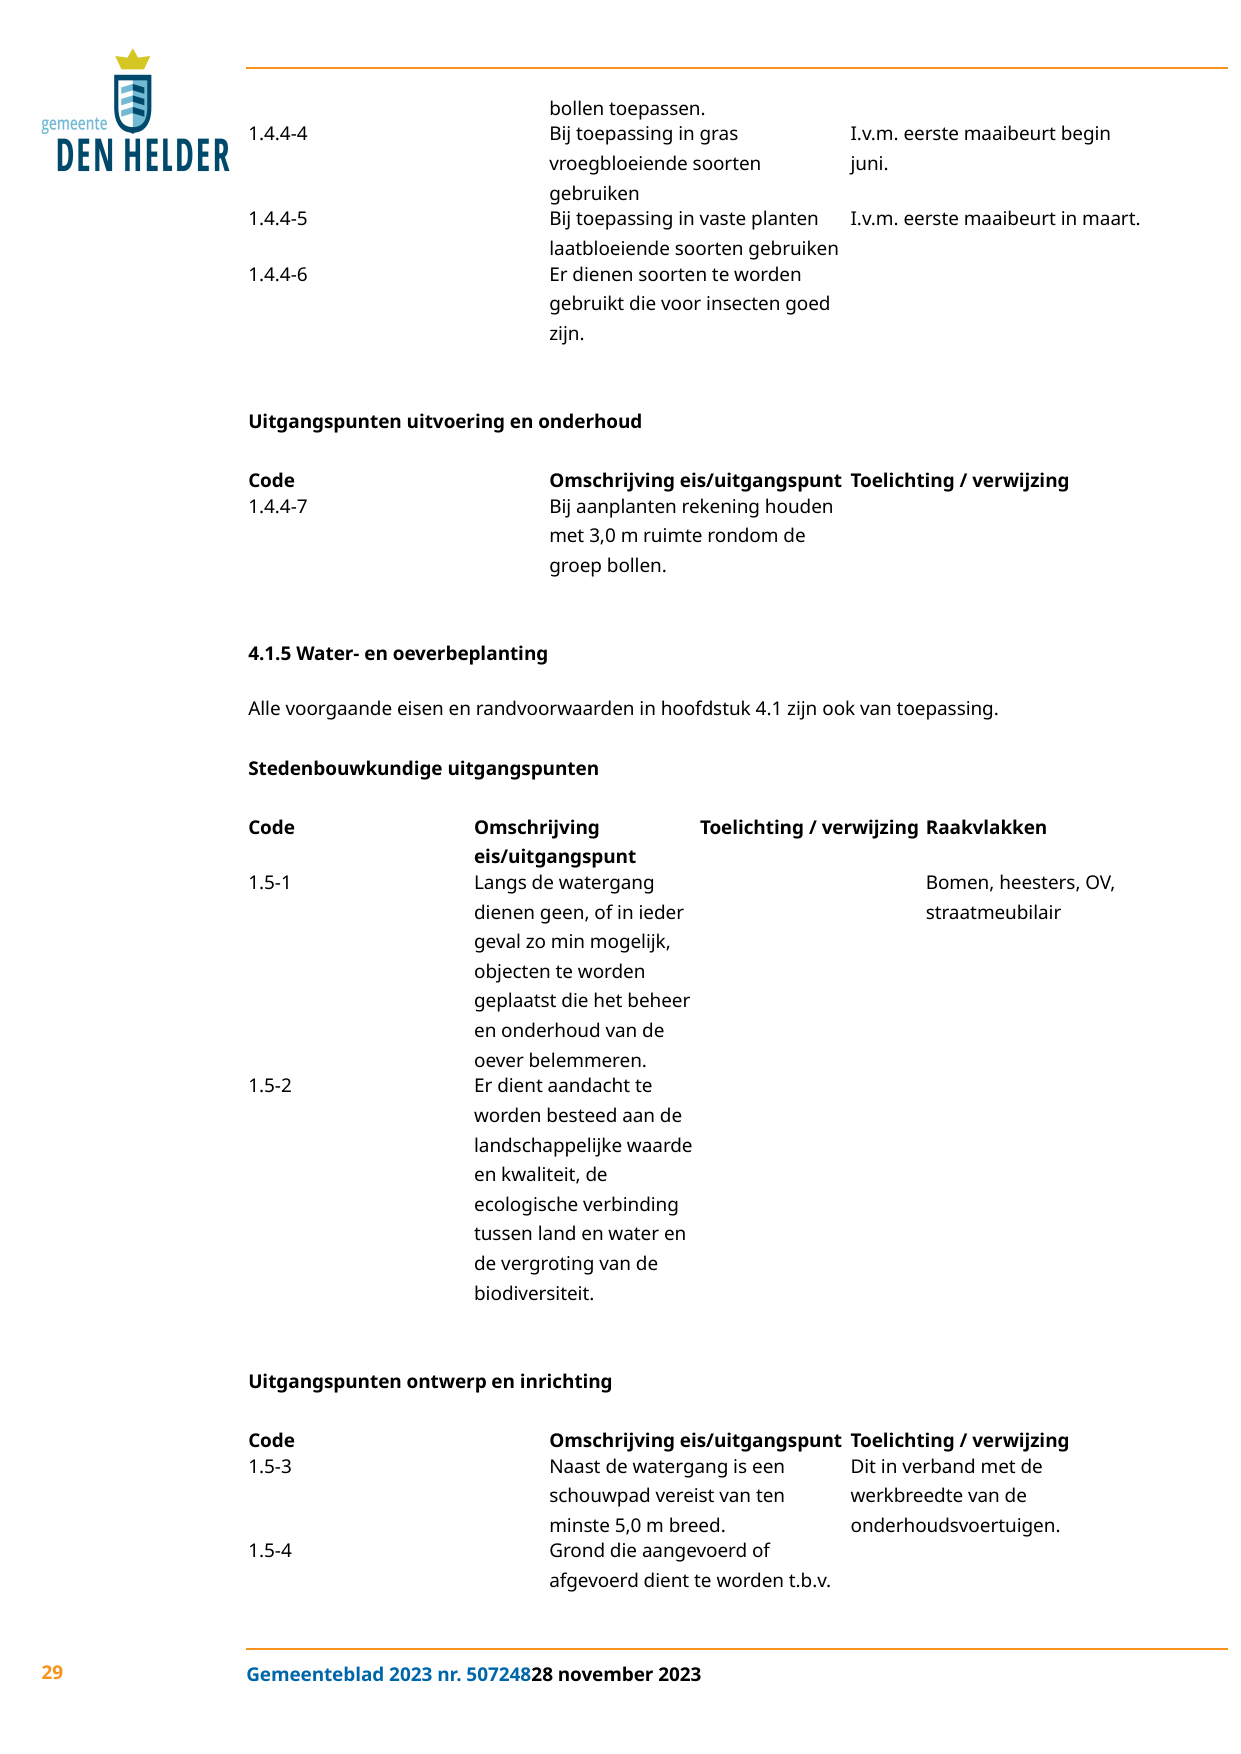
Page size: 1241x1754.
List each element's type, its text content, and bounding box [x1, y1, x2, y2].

table_cell [850, 95, 1152, 121]
table_cell Er dienen soorten te worden gebruikt die voor insecten goed zijn. [549, 261, 850, 346]
picture [41, 47, 231, 172]
table_cell I.v.m. eerste maaibeurt begin juni. [850, 121, 1152, 205]
table_header Code [248, 814, 474, 869]
picture [182, 144, 187, 165]
table_cell [926, 1073, 1152, 1305]
table_cell Bij toepassing in vaste planten laatbloeiende soorten gebruiken [549, 205, 850, 261]
table_header Toelichting / verwijzing [850, 1427, 1152, 1453]
table_cell 1.5-4 [248, 1538, 549, 1593]
table_cell 1.5-3 [248, 1453, 549, 1538]
table_cell Bomen, heesters, OV, straatmeubilair [926, 869, 1152, 1073]
table_header Code [248, 1427, 549, 1453]
picture [130, 157, 135, 172]
table_cell 1.5-1 [248, 869, 474, 1073]
table_header Omschrijving eis/uitgangspunt [549, 1427, 850, 1453]
picture [63, 144, 68, 165]
table_header Omschrijving eis/uitgangspunt [474, 814, 700, 869]
table_header Raakvlakken [926, 814, 1152, 869]
table_cell [248, 95, 549, 121]
table_cell Er dient aandacht te worden besteed aan de landschappelijke waarde en kwaliteit, de ecologische verbinding tussen land en water en de vergroting van de biodiversiteit. [474, 1073, 700, 1305]
table_cell [850, 261, 1152, 346]
text Uitgangspunten uitvoering en onderhoud [248, 408, 1152, 434]
table_cell [700, 869, 926, 1073]
picture [220, 160, 224, 172]
table_header Toelichting / verwijzing [850, 467, 1152, 493]
text 4.1.5 Water- en oeverbeplanting [248, 640, 1152, 666]
text Uitgangspunten ontwerp en inrichting [248, 1368, 1152, 1393]
picture [100, 154, 106, 172]
table_cell bollen toepassen. [549, 95, 850, 121]
table_cell 1.4.4-6 [248, 261, 549, 346]
table_cell 1.4.4-5 [248, 205, 549, 261]
table_cell 1.4.4-4 [248, 121, 549, 205]
table_header Omschrijving eis/uitgangspunt [549, 467, 850, 493]
table_cell Naast de watergang is een schouwpad vereist van ten minste 5,0 m breed. [549, 1453, 850, 1538]
table_cell Bij toepassing in gras vroegbloeiende soorten gebruiken [549, 121, 850, 205]
text Alle voorgaande eisen en randvoorwaarden in hoofdstuk 4.1 zijn ook van toepassing. [248, 696, 1152, 721]
table_cell Langs de watergang dienen geen, of in ieder geval zo min mogelijk, objecten te worden geplaatst die het beheer en onderhoud van de oever belemmeren. [474, 869, 700, 1073]
table_cell Grond die aangevoerd of afgevoerd dient te worden t.b.v. [549, 1538, 850, 1593]
table_cell [850, 1538, 1152, 1593]
table_header Code [248, 467, 549, 493]
table_cell [700, 1073, 926, 1305]
table_cell Dit in verband met de werkbreedte van de onderhoudsvoertuigen. [850, 1453, 1152, 1538]
table_cell [850, 493, 1152, 578]
table_cell 1.4.4-7 [248, 493, 549, 578]
table_cell I.v.m. eerste maaibeurt in maart. [850, 205, 1152, 261]
table_cell 1.5-2 [248, 1073, 474, 1305]
table_cell Bij aanplanten rekening houden met 3,0 m ruimte rondom de groep bollen. [549, 493, 850, 578]
table_header Toelichting / verwijzing [700, 814, 926, 869]
text Stedenbouwkundige uitgangspunten [248, 755, 1152, 781]
